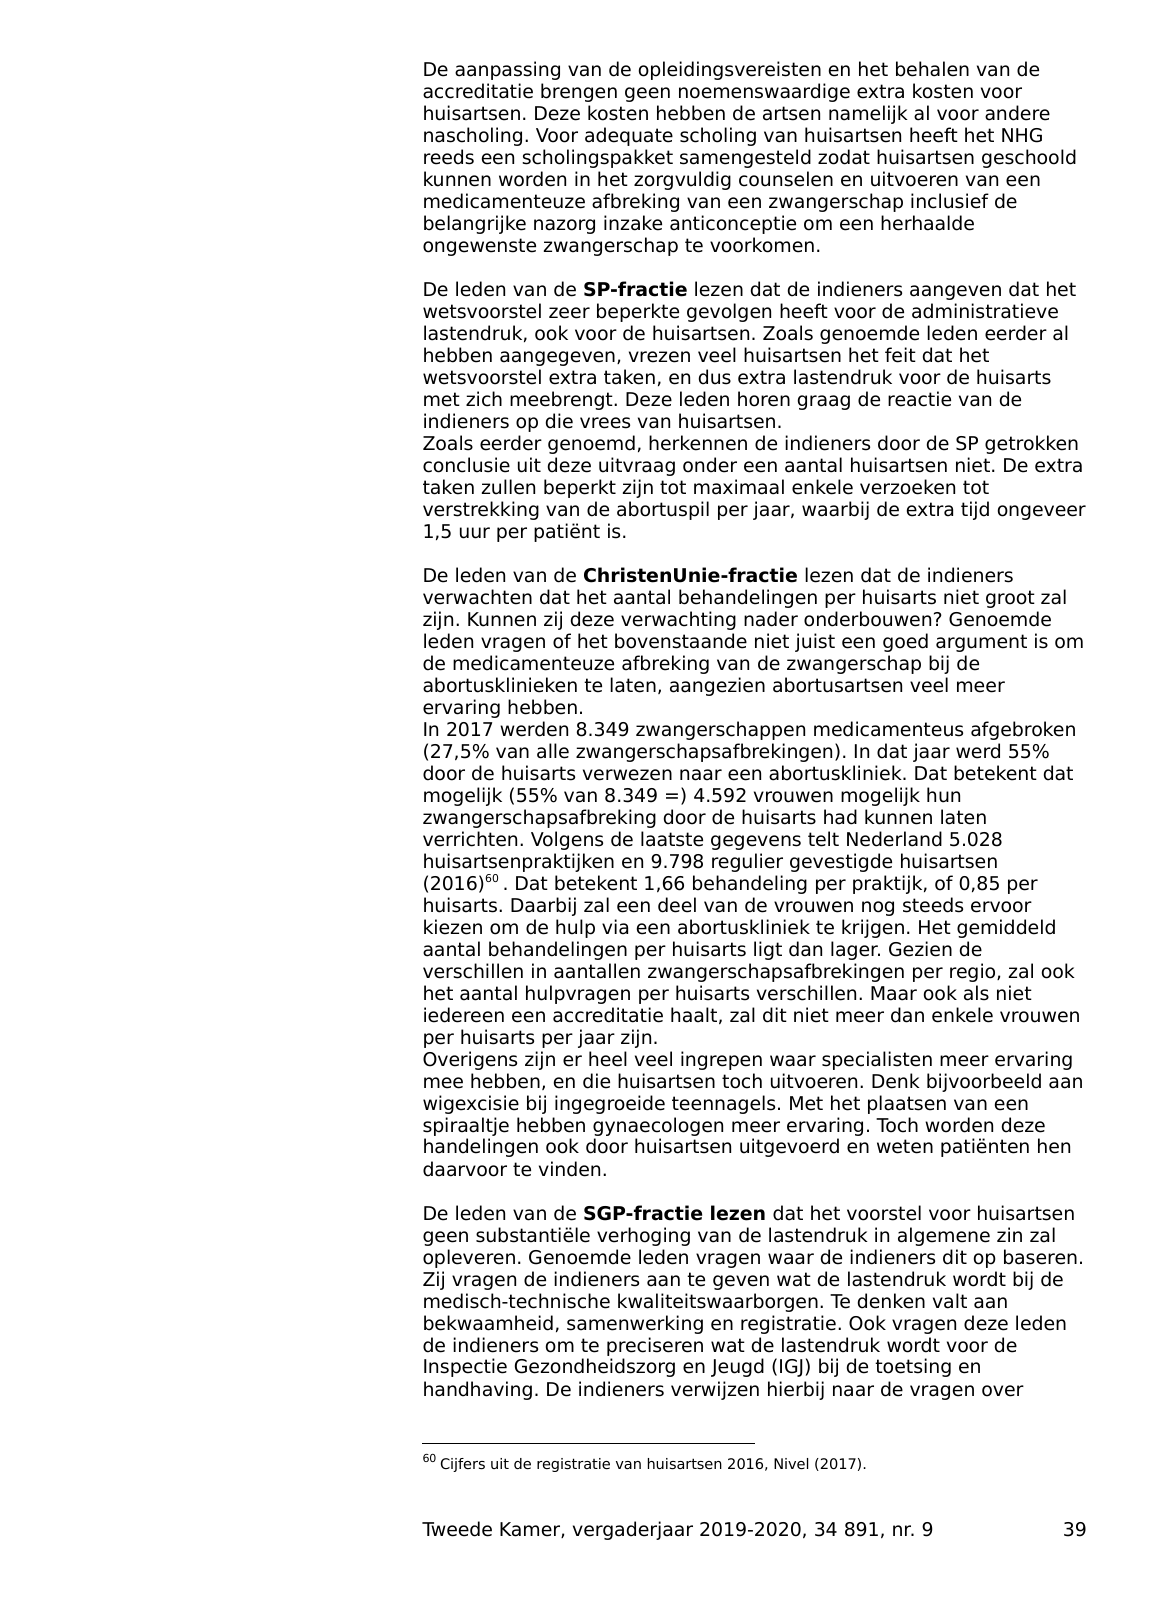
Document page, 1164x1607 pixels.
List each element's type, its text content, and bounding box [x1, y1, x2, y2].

text De leden van de ChristenUnie-fractie lezen dat de indieners verwachten dat het aantal behandelingen per huisarts niet groot zal zijn. Kunnen zij deze verwachting nader onderbouwen? Genoemde leden vragen of het bovenstaande niet juist een goed argument is om de medicamenteuze afbreking van de zwangerschap bij de abortusklinieken te laten, aangezien abortusartsen veel meer ervaring hebben. [422, 565, 1087, 719]
text De aanpassing van de opleidingsvereisten en het behalen van de accreditatie brengen geen noemenswaardige extra kosten voor huisartsen. Deze kosten hebben de artsen namelijk al voor andere nascholing. Voor adequate scholing van huisartsen heeft het NHG reeds een scholingspakket samengesteld zodat huisartsen geschoold kunnen worden in het zorgvuldig counselen en uitvoeren van een medicamenteuze afbreking van een zwangerschap inclusief de belangrijke nazorg inzake anticonceptie om een herhaalde ongewenste zwangerschap te voorkomen. [422, 59, 1087, 257]
text De leden van de SGP-fractie lezen dat het voorstel voor huisartsen geen substantiële verhoging van de lastendruk in algemene zin zal opleveren. Genoemde leden vragen waar de indieners dit op baseren. Zij vragen de indieners aan te geven wat de lastendruk wordt bij de medisch-technische kwaliteitswaarborgen. Te denken valt aan bekwaamheid, samenwerking en registratie. Ook vragen deze leden de indieners om te preciseren wat de lastendruk wordt voor de Inspectie Gezondheidszorg en Jeugd (IGJ) bij de toetsing en handhaving. De indieners verwijzen hierbij naar de vragen over [422, 1203, 1087, 1400]
text Zoals eerder genoemd, herkennen de indieners door de SP getrokken conclusie uit deze uitvraag onder een aantal huisartsen niet. De extra taken zullen beperkt zijn tot maximaal enkele verzoeken tot verstrekking van de abortuspil per jaar, waarbij de extra tijd ongeveer 1,5 uur per patiënt is. [422, 433, 1087, 543]
text Overigens zijn er heel veel ingrepen waar specialisten meer ervaring mee hebben, en die huisartsen toch uitvoeren. Denk bijvoorbeeld aan wigexcisie bij ingegroeide teennagels. Met het plaatsen van een spiraaltje hebben gynaecologen meer ervaring. Toch worden deze handelingen ook door huisartsen uitgevoerd en weten patiënten hen daarvoor te vinden. [422, 1048, 1087, 1180]
text Cijfers uit de registratie van huisartsen 2016, Nivel (2017). [422, 1452, 1087, 1474]
text In 2017 werden 8.349 zwangerschappen medicamenteus afgebroken (27,5% van alle zwangerschapsafbrekingen). In dat jaar werd 55% door de huisarts verwezen naar een abortuskliniek. Dat betekent dat mogelijk (55% van 8.349 =) 4.592 vrouwen mogelijk hun zwangerschapsafbreking door de huisarts had kunnen laten verrichten. Volgens de laatste gegevens telt Nederland 5.028 huisartsenpraktijken en 9.798 regulier gevestigde huisartsen (2016). Dat betekent 1,66 behandeling per praktijk, of 0,85 per huisarts. Daarbij zal een deel van de vrouwen nog steeds ervoor kiezen om de hulp via een abortuskliniek te krijgen. Het gemiddeld aantal behandelingen per huisarts ligt dan lager. Gezien de verschillen in aantallen zwangerschapsafbrekingen per regio, zal ook het aantal hulpvragen per huisarts verschillen. Maar ook als niet iedereen een accreditatie haalt, zal dit niet meer dan enkele vrouwen per huisarts per jaar zijn. [422, 719, 1087, 1048]
text De leden van de SP-fractie lezen dat de indieners aangeven dat het wetsvoorstel zeer beperkte gevolgen heeft voor de administratieve lastendruk, ook voor de huisartsen. Zoals genoemde leden eerder al hebben aangegeven, vrezen veel huisartsen het feit dat het wetsvoorstel extra taken, en dus extra lastendruk voor de huisarts met zich meebrengt. Deze leden horen graag de reactie van de indieners op die vrees van huisartsen. [422, 279, 1087, 433]
